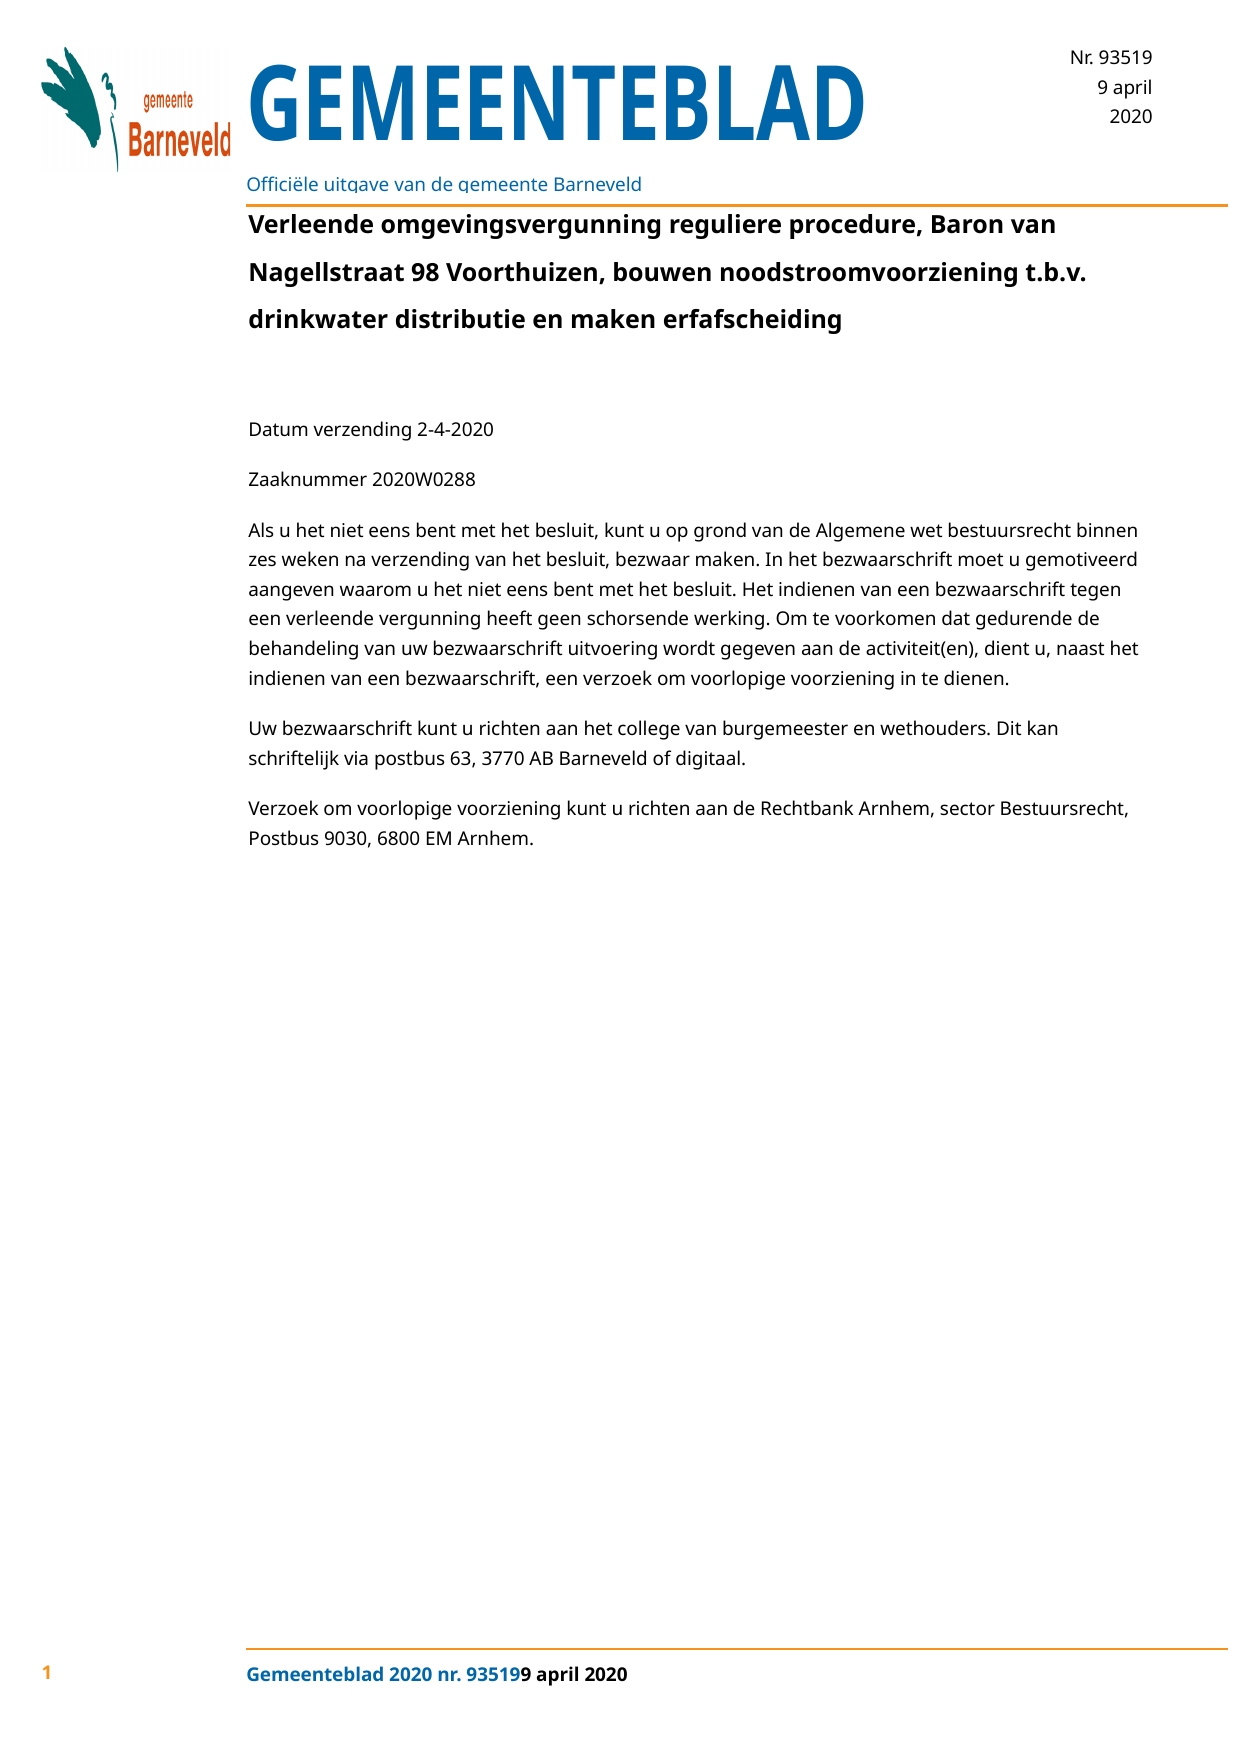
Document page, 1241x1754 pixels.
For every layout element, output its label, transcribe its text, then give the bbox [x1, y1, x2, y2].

text Verleende omgevingsvergunning reguliere procedure, Baron van Nagellstraat 98 Voorthuizen, bouwen noodstroomvoorziening t.b.v. drinkwater distributie en maken erfafscheiding [248, 207, 1152, 336]
text Zaaknummer 2020W0288 [248, 466, 1152, 492]
picture [41, 47, 231, 172]
text Als u het niet eens bent met het besluit, kunt u op grond van de Algemene wet bestuursrecht binnen zes weken na verzending van het besluit, bezwaar maken. In het bezwaarschrift moet u gemotiveerd aangeven waarom u het niet eens bent met het besluit. Het indienen van een bezwaarschrift tegen een verleende vergunning heeft geen schorsende werking. Om te voorkomen dat gedurende de behandeling van uw bezwaarschrift uitvoering wordt gegeven aan de activiteit(en), dient u, naast het indienen van een bezwaarschrift, een verzoek om voorlopige voorziening in te dienen. [248, 517, 1152, 690]
text Datum verzending 2-4-2020 [248, 416, 1152, 442]
text Verzoek om voorlopige voorziening kunt u richten aan de Rechtbank Arnhem, sector Bestuursrecht, Postbus 9030, 6800 EM Arnhem. [248, 795, 1152, 850]
text Uw bezwaarschrift kunt u richten aan het college van burgemeester en wethouders. Dit kan schriftelijk via postbus 63, 3770 AB Barneveld of digitaal. [248, 715, 1152, 770]
